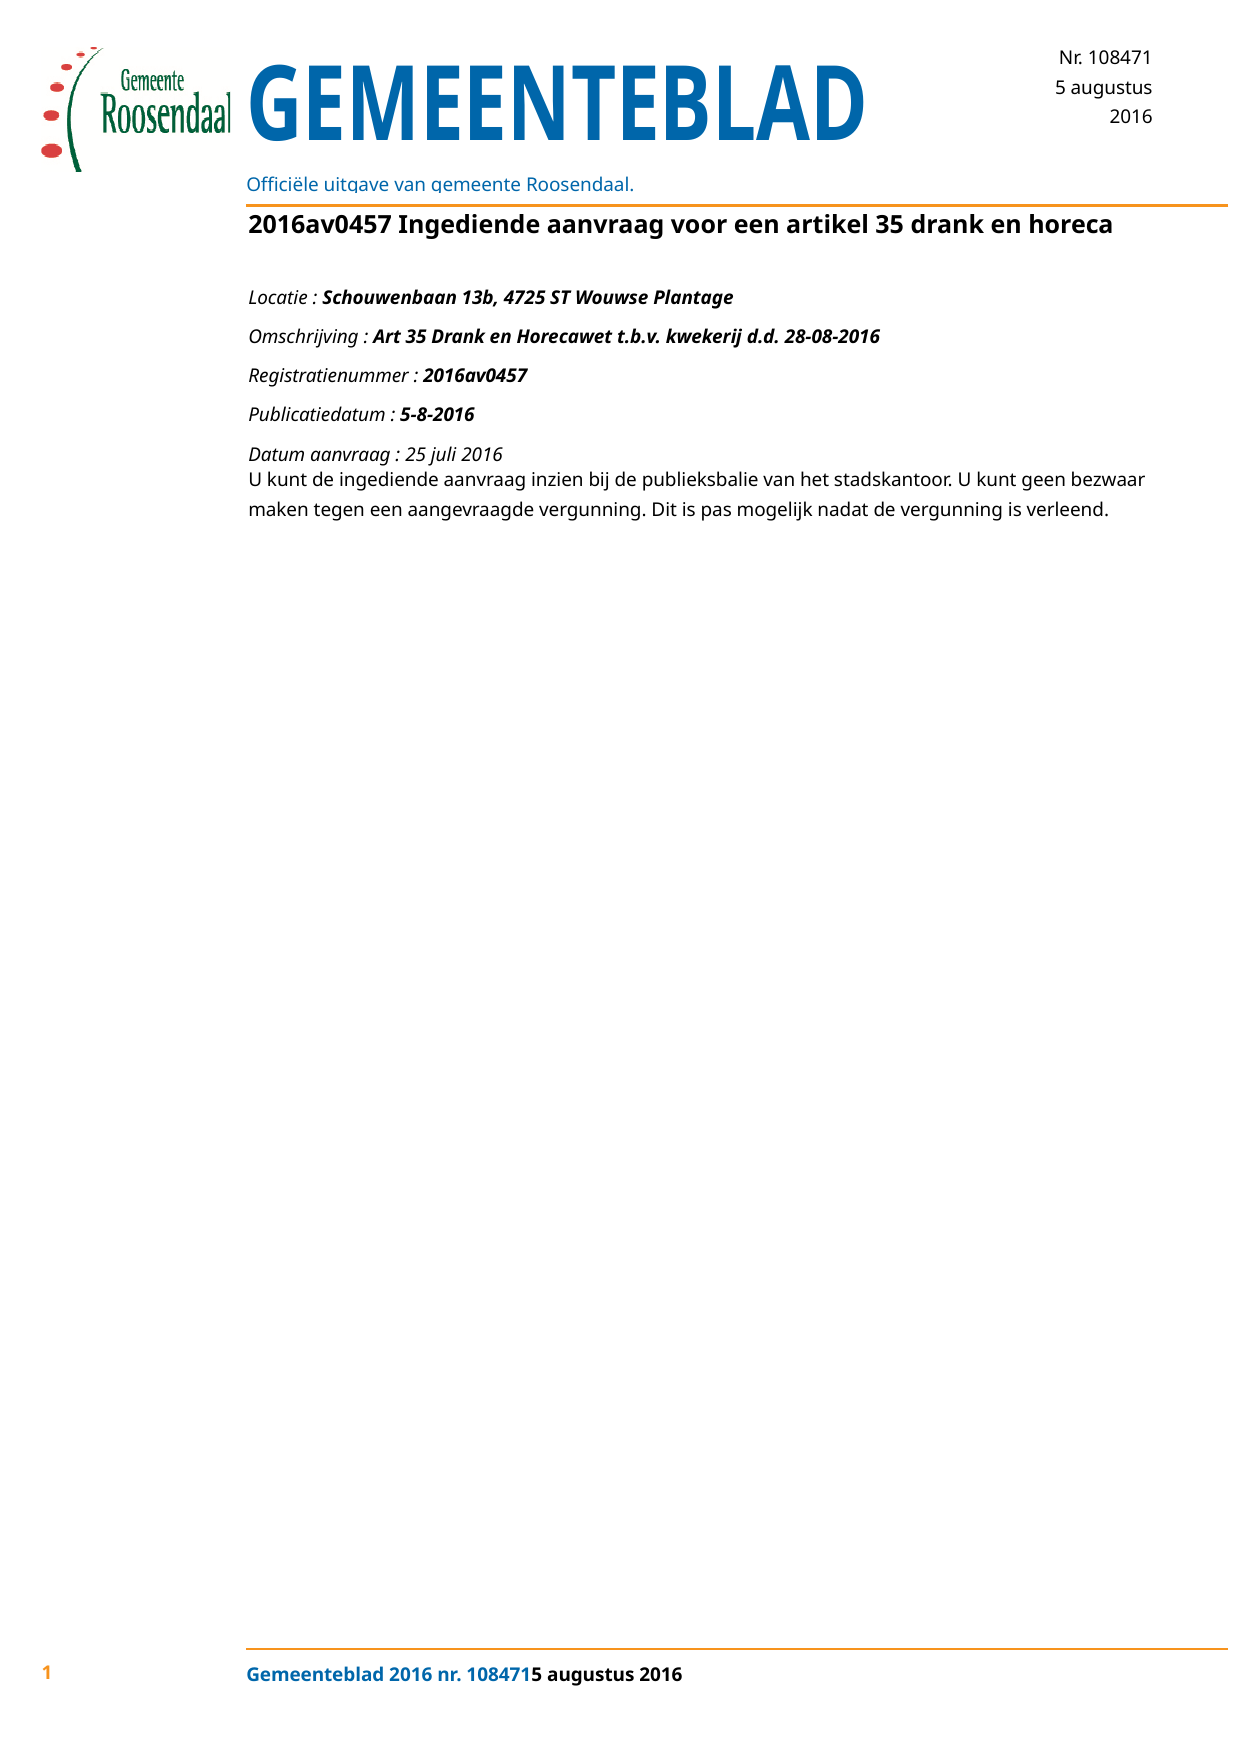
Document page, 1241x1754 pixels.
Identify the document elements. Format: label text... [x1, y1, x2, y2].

text Datum aanvraag : 25 juli 2016 [248, 441, 1152, 467]
text Omschrijving : Art 35 Drank en Horecawet t.b.v. kwekerij d.d. 28-08-2016 [248, 323, 1152, 349]
text 2016av0457 Ingediende aanvraag voor een artikel 35 drank en horeca [248, 207, 1152, 241]
picture [41, 47, 231, 172]
text Locatie : Schouwenbaan 13b, 4725 ST Wouwse Plantage [248, 284, 1152, 309]
text Registratienummer : 2016av0457 [248, 362, 1152, 388]
text U kunt de ingediende aanvraag inzien bij de publieksbalie van het stadskantoor. U kunt geen bezwaar maken tegen een aangevraagde vergunning. Dit is pas mogelijk nadat de vergunning is verleend. [248, 467, 1152, 522]
text Publicatiedatum : 5-8-2016 [248, 402, 1152, 427]
